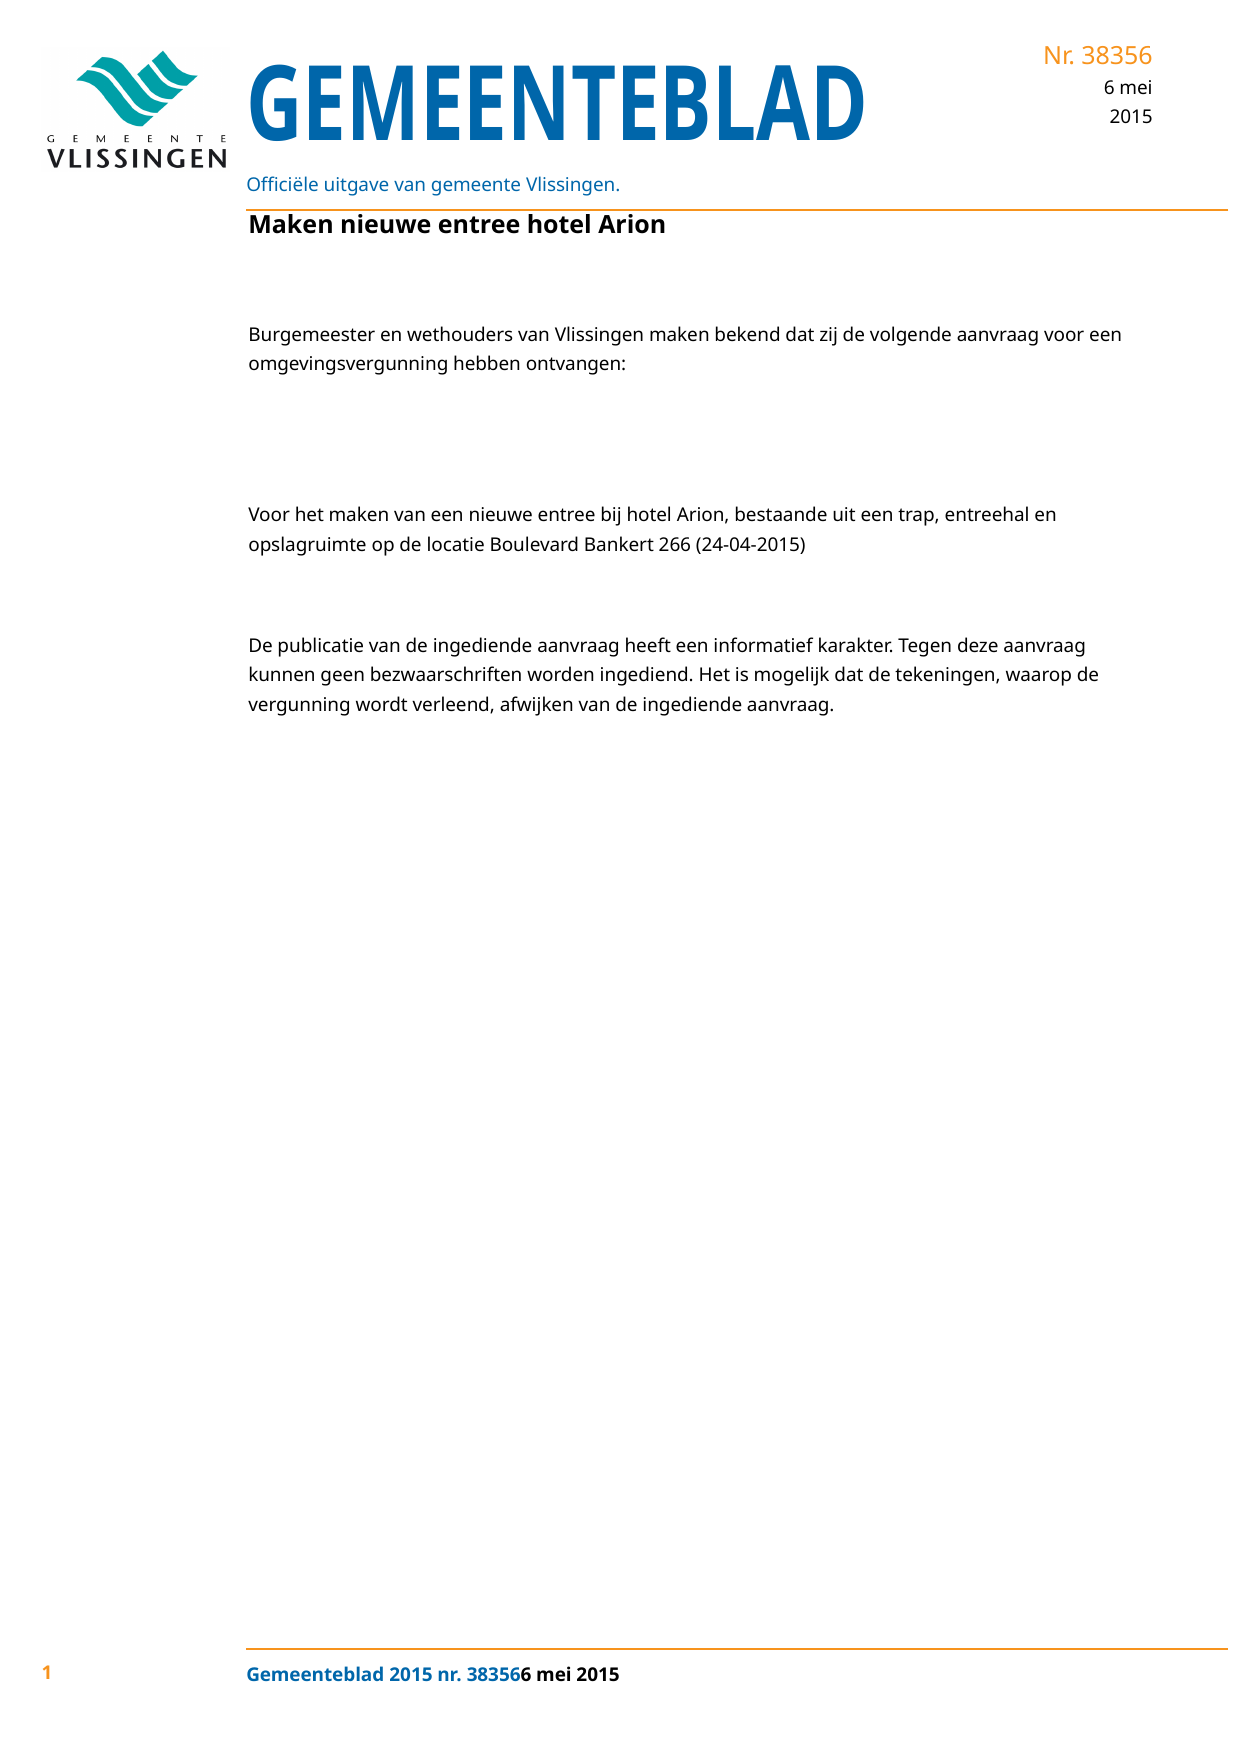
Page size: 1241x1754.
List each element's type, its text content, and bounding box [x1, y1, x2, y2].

text Voor het maken van een nieuwe entree bij hotel Arion, bestaande uit een trap, entreehal en opslagruimte op de locatie Boulevard Bankert 266 (24-04-2015) [248, 502, 1152, 557]
picture [41, 47, 231, 172]
text Burgemeester en wethouders van Vlissingen maken bekend dat zij de volgende aanvraag voor een omgevingsvergunning hebben ontvangen: [248, 321, 1152, 376]
text De publicatie van de ingediende aanvraag heeft een informatief karakter. Tegen deze aanvraag kunnen geen bezwaarschriften worden ingediend. Het is mogelijk dat de tekeningen, waarop de vergunning wordt verleend, afwijken van de ingediende aanvraag. [248, 632, 1152, 717]
text Maken nieuwe entree hotel Arion [248, 211, 1152, 241]
